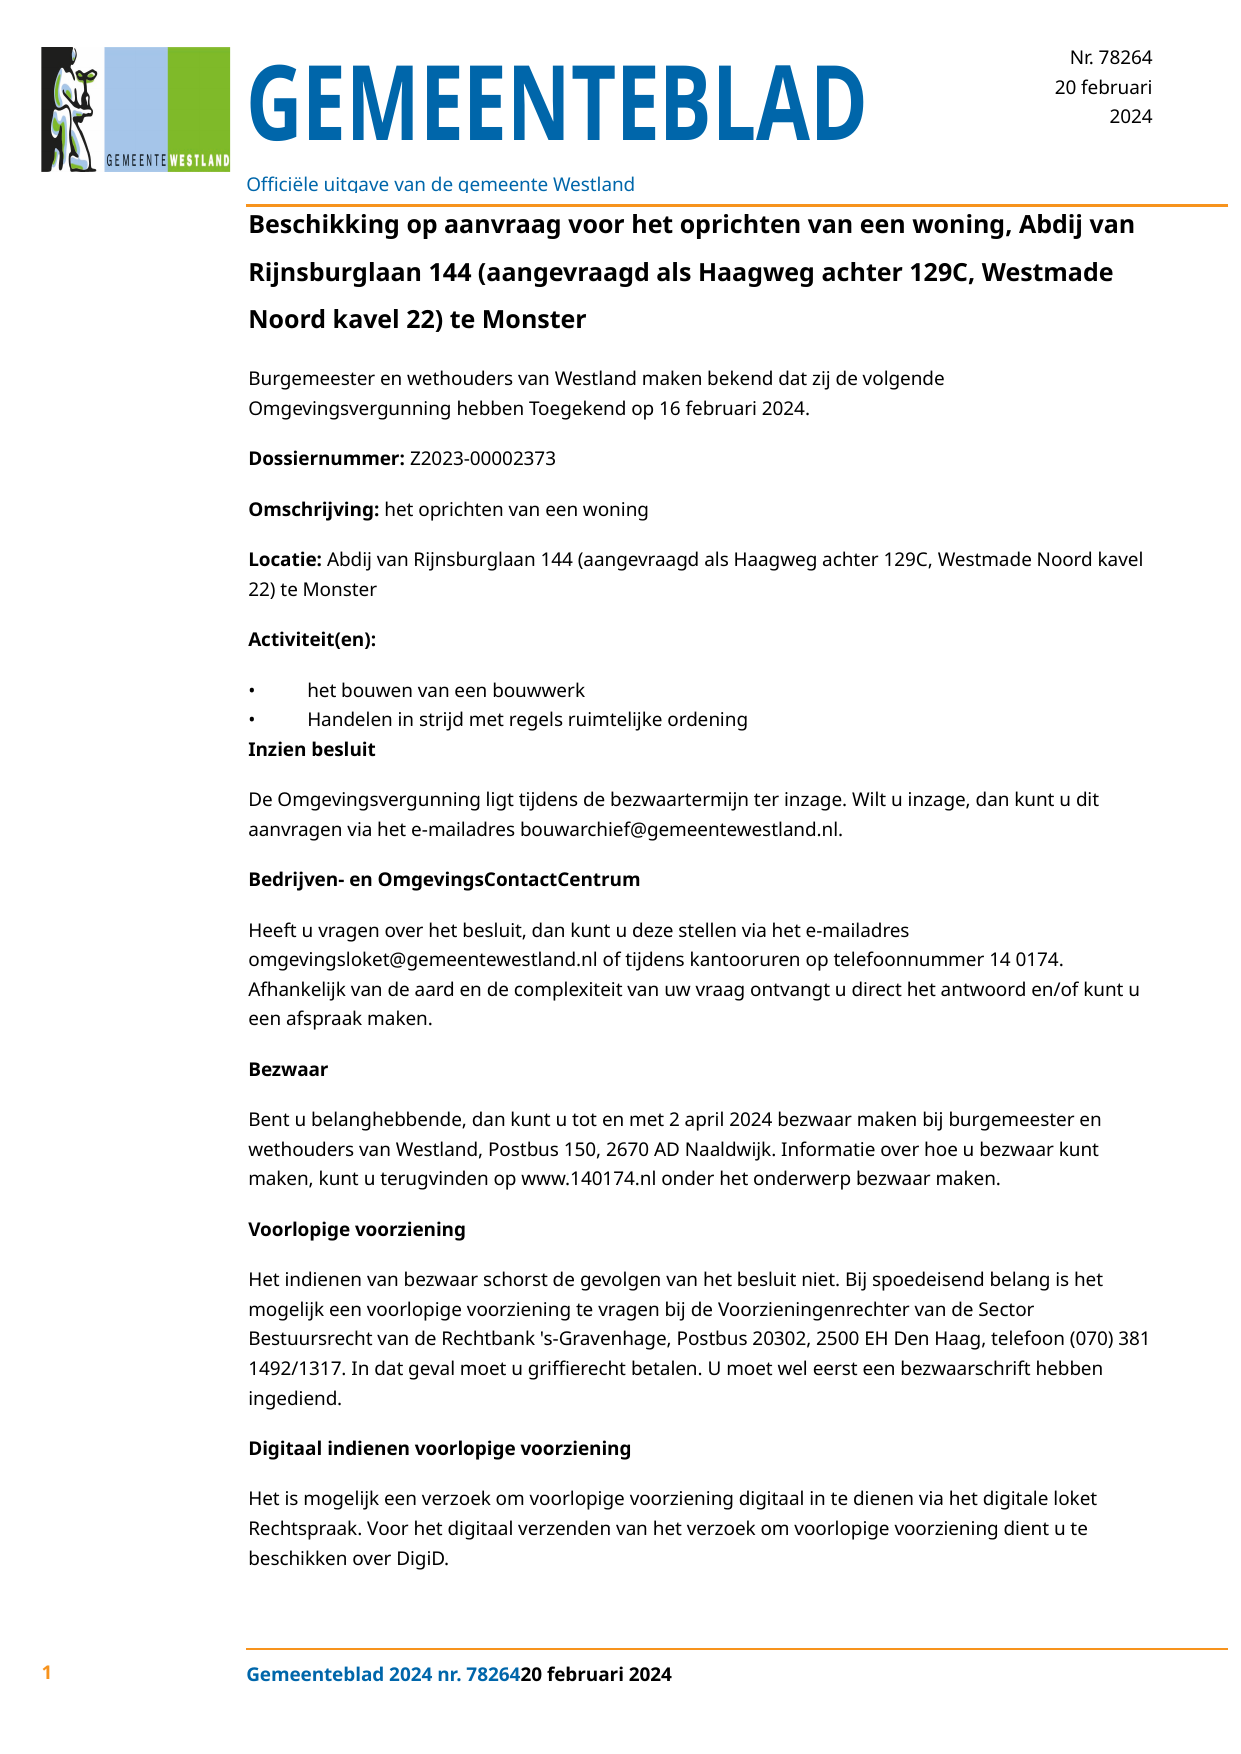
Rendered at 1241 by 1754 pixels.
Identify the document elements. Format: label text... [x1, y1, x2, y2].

list het bouwen van een bouwwerk [248, 677, 1152, 702]
text Het is mogelijk een verzoek om voorlopige voorziening digitaal in te dienen via het digitale loket Rechtspraak. Voor het digitaal verzenden van het verzoek om voorlopige voorziening dient u te beschikken over DigiD. [248, 1486, 1152, 1570]
text Burgemeester en wethouders van Westland maken bekend dat zij de volgende Omgevingsvergunning hebben Toegekend op 16 februari 2024. [248, 366, 1152, 421]
text Activiteit(en): [248, 626, 1152, 652]
text Voorlopige voorziening [248, 1216, 1152, 1242]
text Bedrijven- en OmgevingsContactCentrum [248, 866, 1152, 892]
text Locatie: Abdij van Rijnsburglaan 144 (aangevraagd als Haagweg achter 129C, Westmade Noord kavel 22) te Monster [248, 546, 1152, 602]
text Bent u belanghebbende, dan kunt u tot en met 2 april 2024 bezwaar maken bij burgemeester en wethouders van Westland, Postbus 150, 2670 AD Naaldwijk. Informatie over hoe u bezwaar kunt maken, kunt u terugvinden op www.140174.nl onder het onderwerp bezwaar maken. [248, 1106, 1152, 1191]
text Inzien besluit [248, 736, 1152, 762]
text Dossiernummer: Z2023-00002373 [248, 446, 1152, 471]
text Heeft u vragen over het besluit, dan kunt u deze stellen via het e-mailadres omgevingsloket@gemeentewestland.nl of tijdens kantooruren op telefoonnummer 14 0174. Afhankelijk van de aard en de complexiteit van uw vraag ontvangt u direct het antwoord en/of kunt u een afspraak maken. [248, 917, 1152, 1031]
text Het indienen van bezwaar schorst de gevolgen van het besluit niet. Bij spoedeisend belang is het mogelijk een voorlopige voorziening te vragen bij de Voorzieningenrechter van de Sector Bestuursrecht van de Rechtbank 's-Gravenhage, Postbus 20302, 2500 EH Den Haag, telefoon (070) 381 1492/1317. In dat geval moet u griffierecht betalen. U moet wel eerst een bezwaarschrift hebben ingediend. [248, 1266, 1152, 1410]
list Handelen in strijd met regels ruimtelijke ordening [248, 706, 1152, 732]
picture [41, 47, 231, 172]
text Omschrijving: het oprichten van een woning [248, 496, 1152, 522]
text Beschikking op aanvraag voor het oprichten van een woning, Abdij van Rijnsburglaan 144 (aangevraagd als Haagweg achter 129C, Westmade Noord kavel 22) te Monster [248, 207, 1152, 336]
text De Omgevingsvergunning ligt tijdens de bezwaartermijn ter inzage. Wilt u inzage, dan kunt u dit aanvragen via het e-mailadres bouwarchief@gemeentewestland.nl. [248, 786, 1152, 842]
text Digitaal indienen voorlopige voorziening [248, 1435, 1152, 1461]
text Bezwaar [248, 1056, 1152, 1082]
